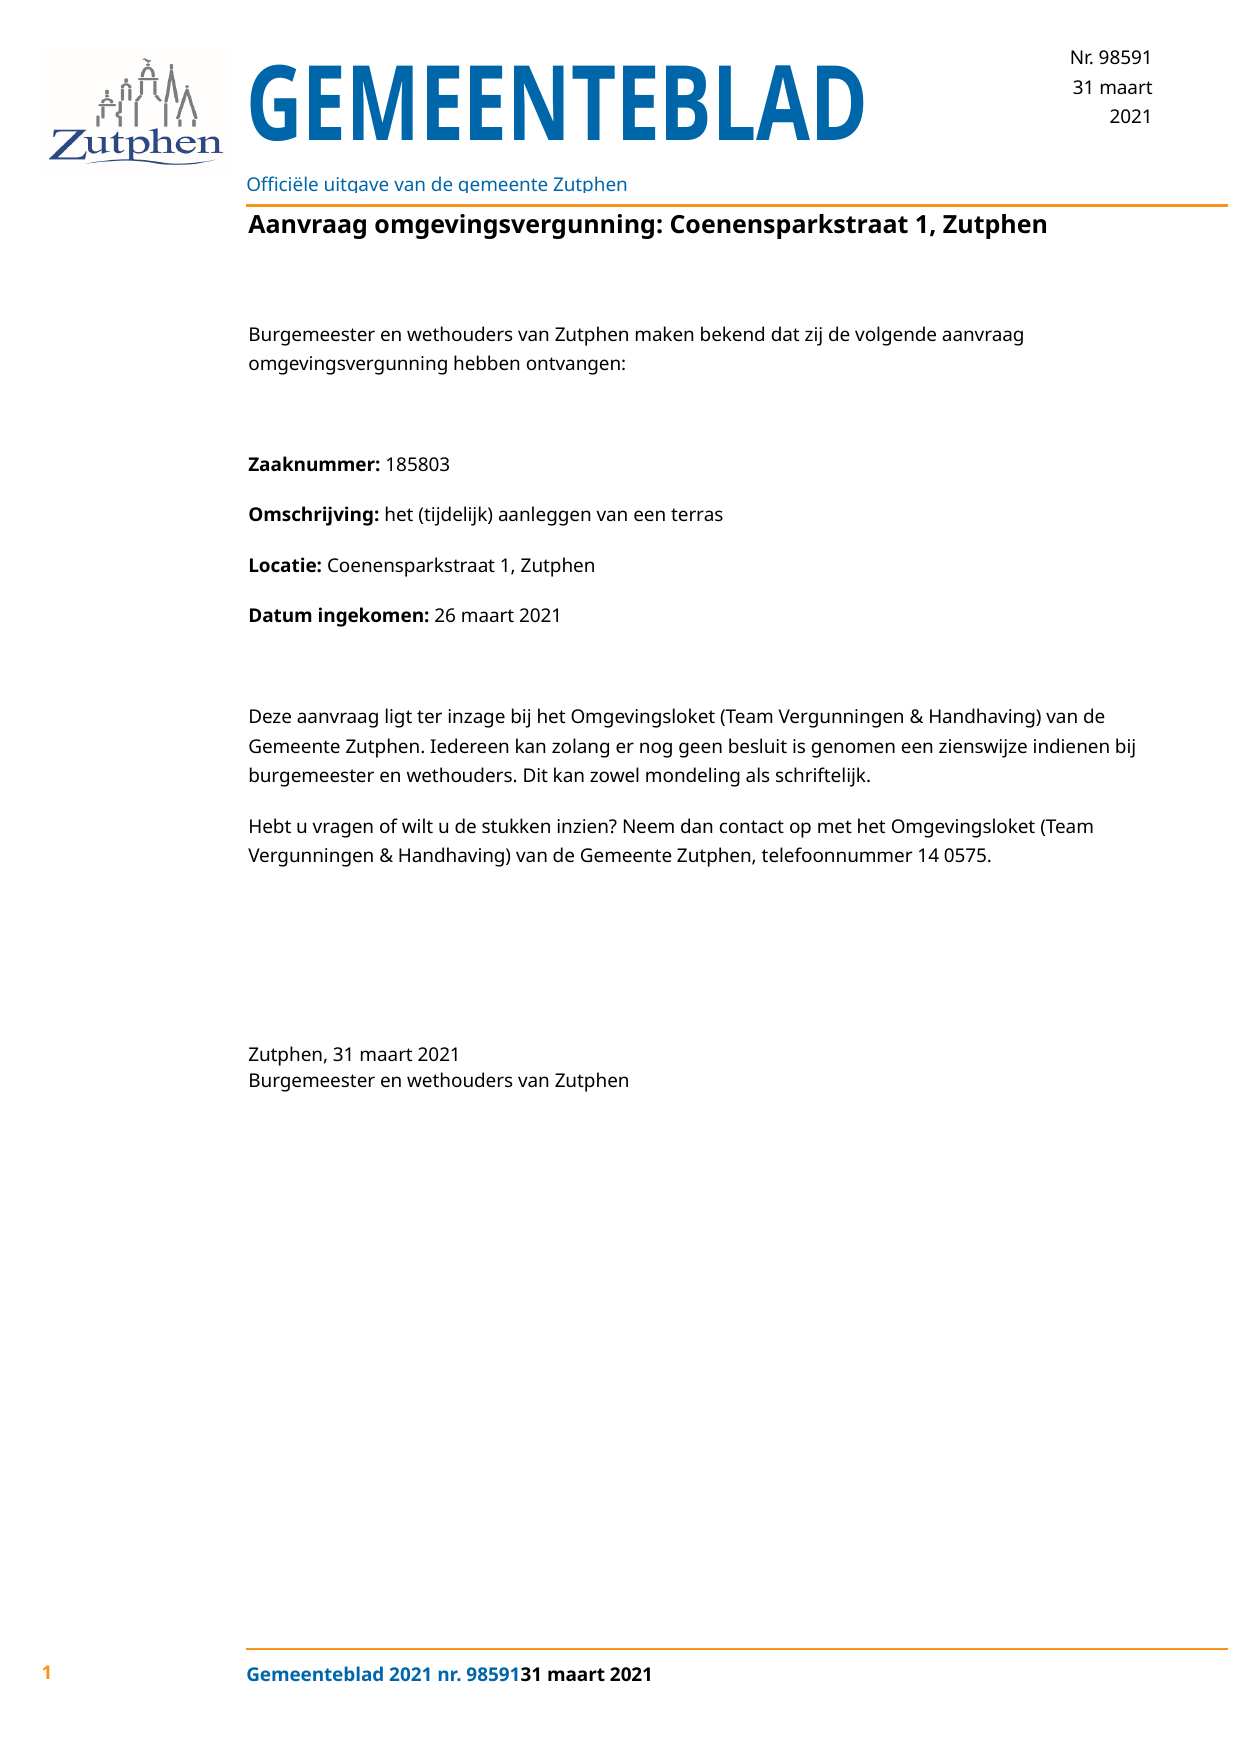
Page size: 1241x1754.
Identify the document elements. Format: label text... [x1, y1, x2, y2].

text Burgemeester en wethouders van Zutphen maken bekend dat zij de volgende aanvraag omgevingsvergunning hebben ontvangen: [248, 321, 1152, 376]
picture [41, 47, 231, 172]
text Hebt u vragen of wilt u de stukken inzien? Neem dan contact op met het Omgevingsloket (Team Vergunningen & Handhaving) van de Gemeente Zutphen, telefoonnummer 14 0575. [248, 813, 1152, 868]
text Burgemeester en wethouders van Zutphen [248, 1067, 1152, 1093]
text Datum ingekomen: 26 maart 2021 [248, 602, 1152, 628]
text Locatie: Coenensparkstraat 1, Zutphen [248, 552, 1152, 578]
text Aanvraag omgevingsvergunning: Coenensparkstraat 1, Zutphen [248, 207, 1152, 241]
text Deze aanvraag ligt ter inzage bij het Omgevingsloket (Team Vergunningen & Handhaving) van de Gemeente Zutphen. Iedereen kan zolang er nog geen besluit is genomen een zienswijze indienen bij burgemeester en wethouders. Dit kan zowel mondeling als schriftelijk. [248, 703, 1152, 788]
text Zutphen, 31 maart 2021 [248, 1041, 1152, 1067]
text Zaaknummer: 185803 [248, 451, 1152, 477]
text Omschrijving: het (tijdelijk) aanleggen van een terras [248, 502, 1152, 527]
